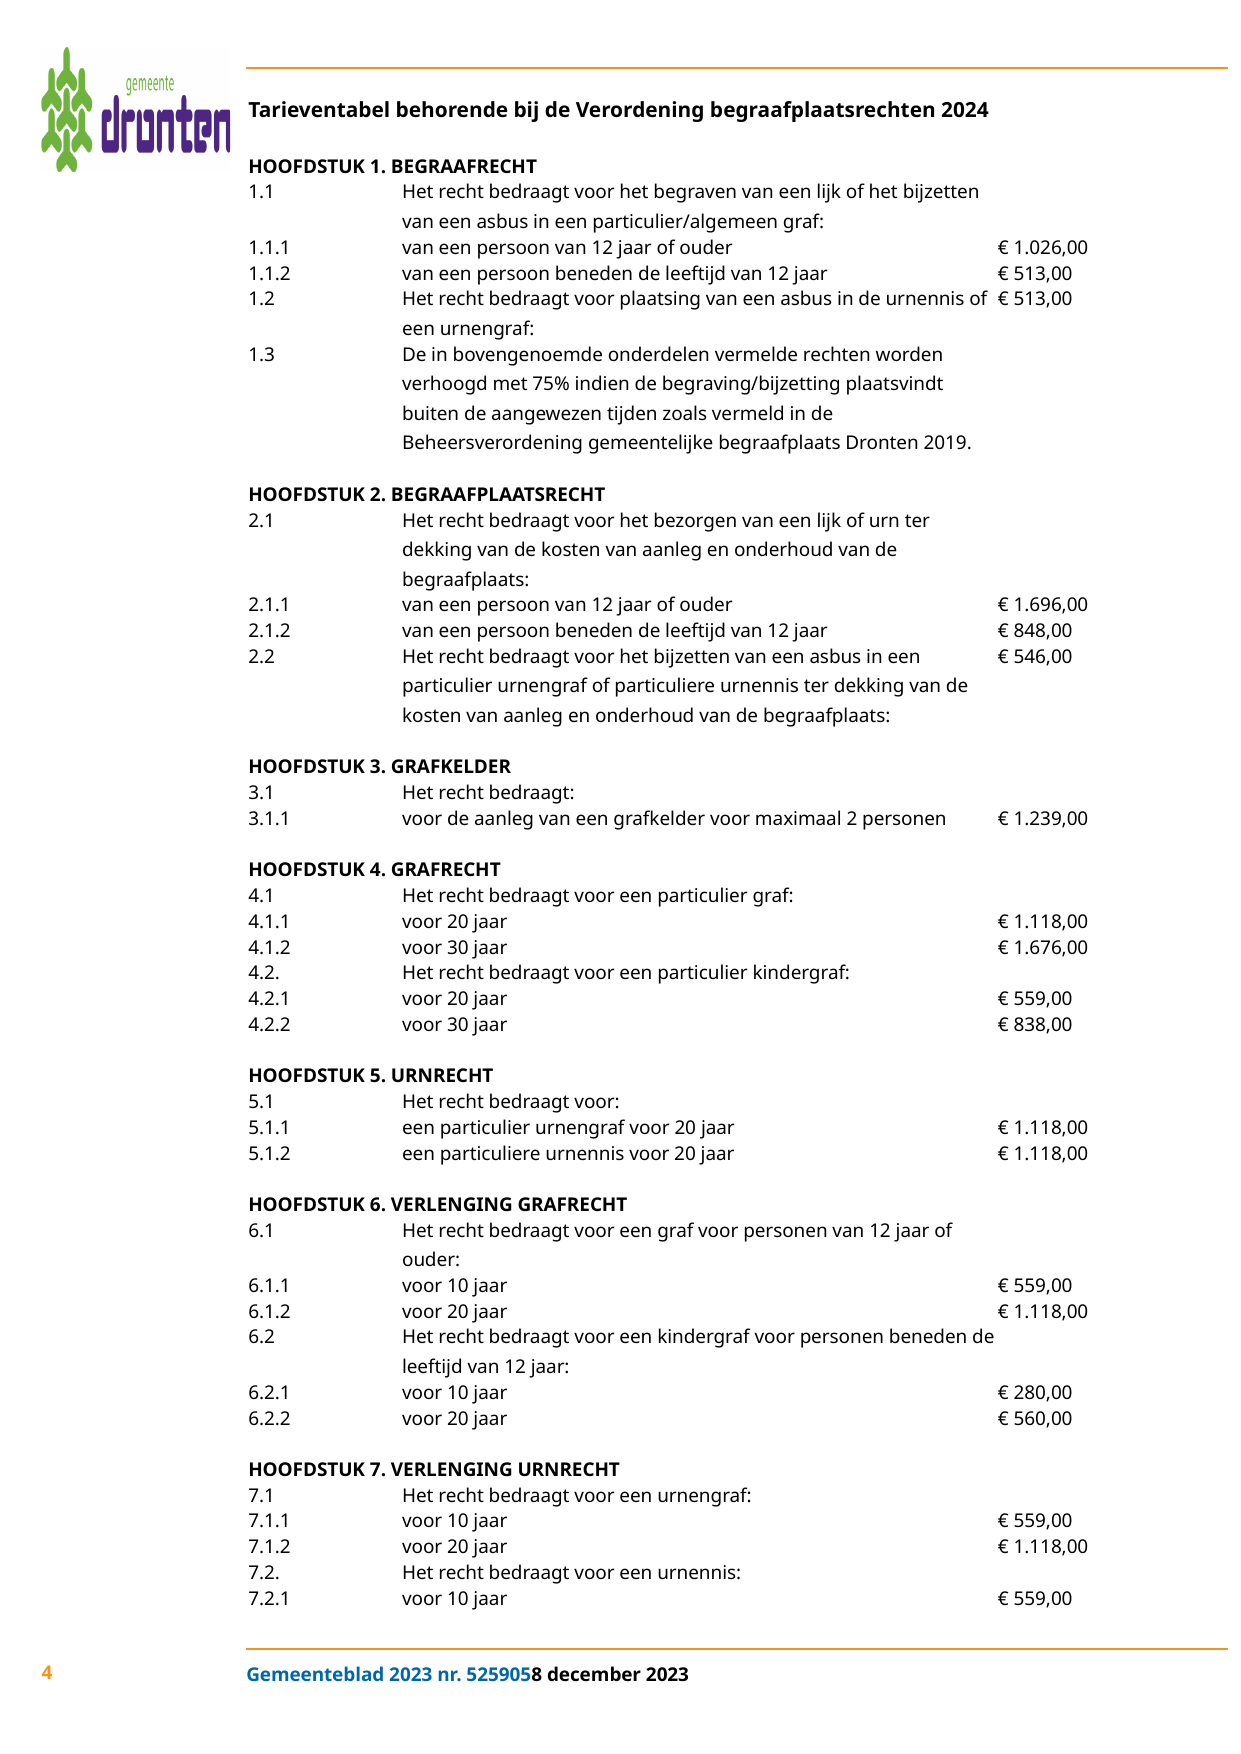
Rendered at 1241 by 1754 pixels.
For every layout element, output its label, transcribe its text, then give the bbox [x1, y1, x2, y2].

table_cell HOOFDSTUK 5. URNRECHT [248, 1063, 1152, 1088]
table_cell [248, 728, 1152, 754]
table_cell Het recht bedraagt voor een kindergraf voor personen beneden de leeftijd van 12 jaar: [402, 1324, 998, 1379]
table_cell 6.1.2 [248, 1298, 402, 1324]
table_cell € 1.239,00 [998, 805, 1152, 831]
table_cell Het recht bedraagt voor: [402, 1088, 998, 1114]
table_cell De in bovengenoemde onderdelen vermelde rechten worden verhoogd met 75% indien de begraving/bijzetting plaatsvindt buiten de aangewezen tijden zoals vermeld in de Beheersverordening gemeentelijke begraafplaats Dronten 2019. [402, 341, 998, 455]
table_cell 4.1.2 [248, 934, 402, 959]
table_cell [998, 883, 1152, 908]
table_cell HOOFDSTUK 4. GRAFRECHT [248, 857, 1152, 882]
table_cell € 1.696,00 [998, 592, 1152, 617]
table_cell 7.1 [248, 1482, 402, 1508]
table_cell € 1.118,00 [998, 908, 1152, 934]
table_cell € 513,00 [998, 286, 1152, 341]
table_cell 1.3 [248, 341, 402, 455]
table_cell € 838,00 [998, 1011, 1152, 1037]
table_cell [248, 455, 1152, 481]
table_cell voor de aanleg van een grafkelder voor maximaal 2 personen [402, 805, 998, 831]
table_cell [998, 507, 1152, 592]
table_cell voor 10 jaar [402, 1508, 998, 1533]
table_header HOOFDSTUK 1. BEGRAAFRECHT [248, 153, 1152, 179]
table_cell € 559,00 [998, 985, 1152, 1011]
table_cell voor 10 jaar [402, 1585, 998, 1611]
table_cell van een persoon beneden de leeftijd van 12 jaar [402, 618, 998, 643]
table_cell 6.2.1 [248, 1379, 402, 1405]
table_cell 6.2.2 [248, 1405, 402, 1430]
table_cell € 559,00 [998, 1585, 1152, 1611]
table_cell Het recht bedraagt voor het begraven van een lijk of het bijzetten van een asbus in een particulier/algemeen graf: [402, 179, 998, 234]
table_cell € 280,00 [998, 1379, 1152, 1405]
table_cell 1.1.2 [248, 260, 402, 286]
table_cell 7.2. [248, 1559, 402, 1585]
table_cell HOOFDSTUK 3. GRAFKELDER [248, 754, 1152, 779]
table_cell 2.1 [248, 507, 402, 592]
table_cell 3.1 [248, 780, 402, 805]
table_cell Het recht bedraagt voor het bezorgen van een lijk of urn ter dekking van de kosten van aanleg en onderhoud van de begraafplaats: [402, 507, 998, 592]
table_cell 3.1.1 [248, 805, 402, 831]
table_cell voor 10 jaar [402, 1379, 998, 1405]
table_cell 6.2 [248, 1324, 402, 1379]
table_cell 6.1.1 [248, 1272, 402, 1298]
text Tarieventabel behorende bij de Verordening begraafplaatsrechten 2024 [248, 95, 1152, 123]
table_cell een particulier urnengraf voor 20 jaar [402, 1114, 998, 1140]
table_cell [998, 1324, 1152, 1379]
table_cell € 1.118,00 [998, 1533, 1152, 1559]
table_cell [248, 1430, 1152, 1456]
table_cell voor 20 jaar [402, 985, 998, 1011]
table_cell € 1.118,00 [998, 1140, 1152, 1165]
table_cell [998, 1217, 1152, 1272]
table_cell € 1.676,00 [998, 934, 1152, 959]
table_cell Het recht bedraagt voor het bijzetten van een asbus in een particulier urnengraf of particuliere urnennis ter dekking van de kosten van aanleg en onderhoud van de begraafplaats: [402, 643, 998, 728]
table_cell van een persoon beneden de leeftijd van 12 jaar [402, 260, 998, 286]
table_cell [998, 179, 1152, 234]
table_cell voor 20 jaar [402, 1405, 998, 1430]
table_cell Het recht bedraagt voor een urnennis: [402, 1559, 998, 1585]
table_cell € 1.026,00 [998, 234, 1152, 260]
table_cell een particuliere urnennis voor 20 jaar [402, 1140, 998, 1165]
table_cell voor 20 jaar [402, 908, 998, 934]
table_cell voor 20 jaar [402, 1298, 998, 1324]
table_cell [248, 1037, 1152, 1062]
table_cell 4.2.2 [248, 1011, 402, 1037]
table_cell Het recht bedraagt voor plaatsing van een asbus in de urnennis of een urnengraf: [402, 286, 998, 341]
table_cell 2.1.2 [248, 618, 402, 643]
picture [41, 47, 231, 172]
table_cell voor 20 jaar [402, 1533, 998, 1559]
table_cell [998, 1559, 1152, 1585]
table_cell € 513,00 [998, 260, 1152, 286]
table_cell HOOFDSTUK 2. BEGRAAFPLAATSRECHT [248, 481, 1152, 507]
table_cell van een persoon van 12 jaar of ouder [402, 592, 998, 617]
table_cell 7.2.1 [248, 1585, 402, 1611]
table_cell 4.2. [248, 960, 402, 985]
table_cell [998, 780, 1152, 805]
table_cell 2.2 [248, 643, 402, 728]
table_cell [998, 341, 1152, 455]
table_cell voor 10 jaar [402, 1272, 998, 1298]
table_cell € 1.118,00 [998, 1298, 1152, 1324]
table_cell € 1.118,00 [998, 1114, 1152, 1140]
table_cell 6.1 [248, 1217, 402, 1272]
table_cell HOOFDSTUK 6. VERLENGING GRAFRECHT [248, 1191, 1152, 1217]
table_cell 5.1.1 [248, 1114, 402, 1140]
table_cell Het recht bedraagt: [402, 780, 998, 805]
table_cell € 559,00 [998, 1508, 1152, 1533]
table_cell € 560,00 [998, 1405, 1152, 1430]
table_cell 7.1.1 [248, 1508, 402, 1533]
table_cell 2.1.1 [248, 592, 402, 617]
table_cell Het recht bedraagt voor een graf voor personen van 12 jaar of ouder: [402, 1217, 998, 1272]
table_cell 1.1.1 [248, 234, 402, 260]
table_cell voor 30 jaar [402, 934, 998, 959]
table_cell [998, 1482, 1152, 1508]
table_cell [248, 831, 1152, 857]
table_cell 5.1 [248, 1088, 402, 1114]
table_cell HOOFDSTUK 7. VERLENGING URNRECHT [248, 1456, 1152, 1482]
table_cell [248, 1165, 1152, 1191]
table_cell 1.1 [248, 179, 402, 234]
table_cell 4.1.1 [248, 908, 402, 934]
table_cell € 546,00 [998, 643, 1152, 728]
table_cell € 848,00 [998, 618, 1152, 643]
table_cell voor 30 jaar [402, 1011, 998, 1037]
table_cell 4.2.1 [248, 985, 402, 1011]
table_cell van een persoon van 12 jaar of ouder [402, 234, 998, 260]
table_cell [998, 1088, 1152, 1114]
table_cell 5.1.2 [248, 1140, 402, 1165]
table_cell Het recht bedraagt voor een particulier graf: [402, 883, 998, 908]
table_cell 4.1 [248, 883, 402, 908]
table_cell 1.2 [248, 286, 402, 341]
table_cell [998, 960, 1152, 985]
table_cell Het recht bedraagt voor een urnengraf: [402, 1482, 998, 1508]
table_cell Het recht bedraagt voor een particulier kindergraf: [402, 960, 998, 985]
table_cell € 559,00 [998, 1272, 1152, 1298]
table_cell 7.1.2 [248, 1533, 402, 1559]
